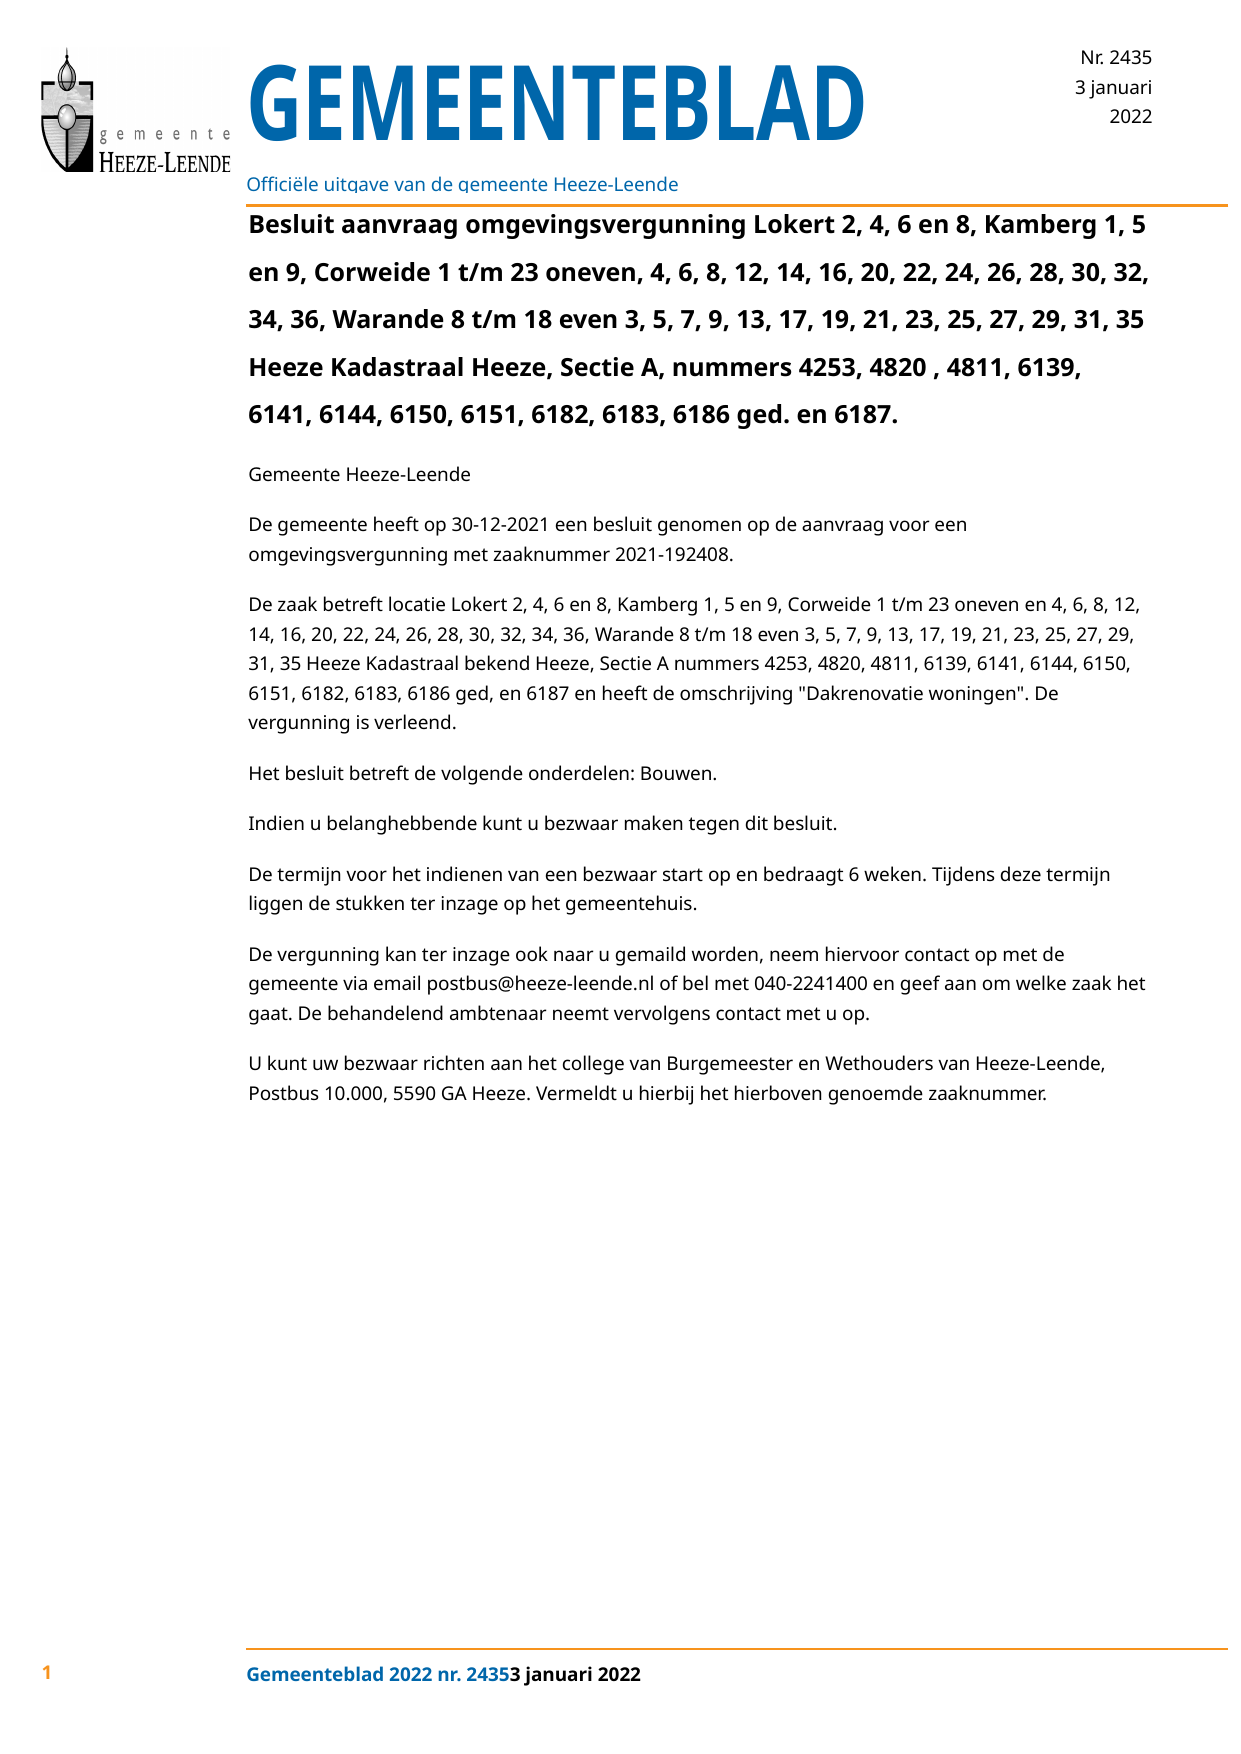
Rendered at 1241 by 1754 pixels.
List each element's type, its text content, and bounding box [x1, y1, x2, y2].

text De vergunning kan ter inzage ook naar u gemaild worden, neem hiervoor contact op met de gemeente via email postbus@heeze-leende.nl of bel met 040-2241400 en geef aan om welke zaak het gaat. De behandelend ambtenaar neemt vervolgens contact met u op. [248, 941, 1152, 1026]
text De termijn voor het indienen van een bezwaar start op en bedraagt 6 weken. Tijdens deze termijn liggen de stukken ter inzage op het gemeentehuis. [248, 861, 1152, 916]
picture [41, 47, 231, 172]
text De gemeente heeft op 30-12-2021 een besluit genomen op de aanvraag voor een omgevingsvergunning met zaaknummer 2021-192408. [248, 511, 1152, 566]
text Besluit aanvraag omgevingsvergunning Lokert 2, 4, 6 en 8, Kamberg 1, 5 en 9, Corweide 1 t/m 23 oneven, 4, 6, 8, 12, 14, 16, 20, 22, 24, 26, 28, 30, 32, 34, 36, Warande 8 t/m 18 even 3, 5, 7, 9, 13, 17, 19, 21, 23, 25, 27, 29, 31, 35 Heeze Kadastraal Heeze, Sectie A, nummers 4253, 4820 , 4811, 6139, 6141, 6144, 6150, 6151, 6182, 6183, 6186 ged. en 6187. [248, 207, 1152, 431]
text Het besluit betreft de volgende onderdelen: Bouwen. [248, 760, 1152, 786]
text Indien u belanghebbende kunt u bezwaar maken tegen dit besluit. [248, 810, 1152, 836]
text Gemeente Heeze-Leende [248, 461, 1152, 486]
text De zaak betreft locatie Lokert 2, 4, 6 en 8, Kamberg 1, 5 en 9, Corweide 1 t/m 23 oneven en 4, 6, 8, 12, 14, 16, 20, 22, 24, 26, 28, 30, 32, 34, 36, Warande 8 t/m 18 even 3, 5, 7, 9, 13, 17, 19, 21, 23, 25, 27, 29, 31, 35 Heeze Kadastraal bekend Heeze, Sectie A nummers 4253, 4820, 4811, 6139, 6141, 6144, 6150, 6151, 6182, 6183, 6186 ged, en 6187 en heeft de omschrijving "Dakrenovatie woningen". De vergunning is verleend. [248, 591, 1152, 735]
text U kunt uw bezwaar richten aan het college van Burgemeester en Wethouders van Heeze-Leende, Postbus 10.000, 5590 GA Heeze. Vermeldt u hierbij het hierboven genoemde zaaknummer. [248, 1050, 1152, 1106]
